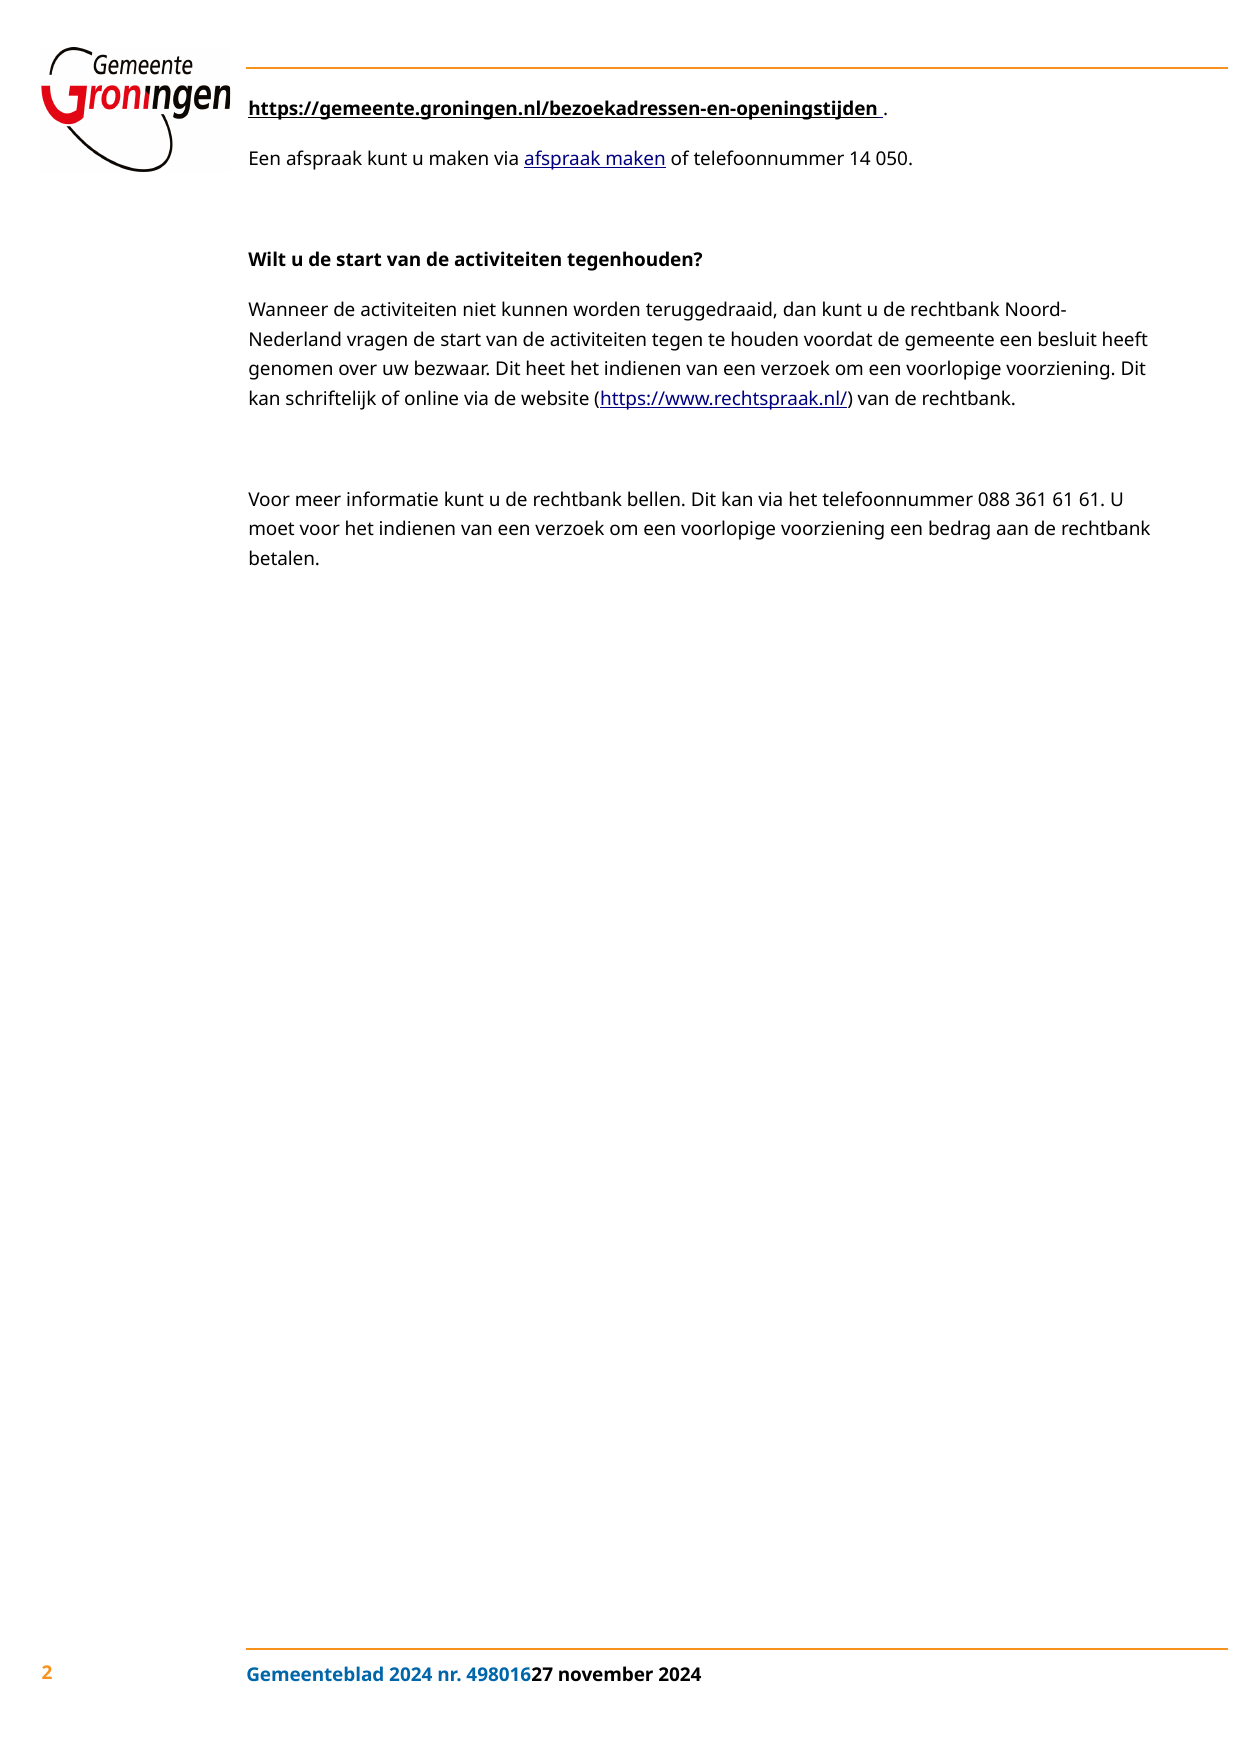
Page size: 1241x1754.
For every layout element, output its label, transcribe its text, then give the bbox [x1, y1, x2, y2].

text Voor meer informatie kunt u de rechtbank bellen. Dit kan via het telefoonnummer 088 361 61 61. U moet voor het indienen van een verzoek om een voorlopige voorziening een bedrag aan de rechtbank betalen. [248, 486, 1152, 571]
text Een afspraak kunt u maken via afspraak maken of telefoonnummer 14 050. [248, 145, 1152, 171]
picture [41, 47, 231, 172]
text Wilt u de start van de activiteiten tegenhouden? [248, 246, 1152, 272]
text Wanneer de activiteiten niet kunnen worden teruggedraaid, dan kunt u de rechtbank Noord-Nederland vragen de start van de activiteiten tegen te houden voordat de gemeente een besluit heeft genomen over uw bezwaar. Dit heet het indienen van een verzoek om een voorlopige voorziening. Dit kan schriftelijk of online via de website (https://www.rechtspraak.nl/) van de rechtbank. [248, 296, 1152, 411]
text https://gemeente.groningen.nl/bezoekadressen-en-openingstijden . [248, 95, 1152, 121]
